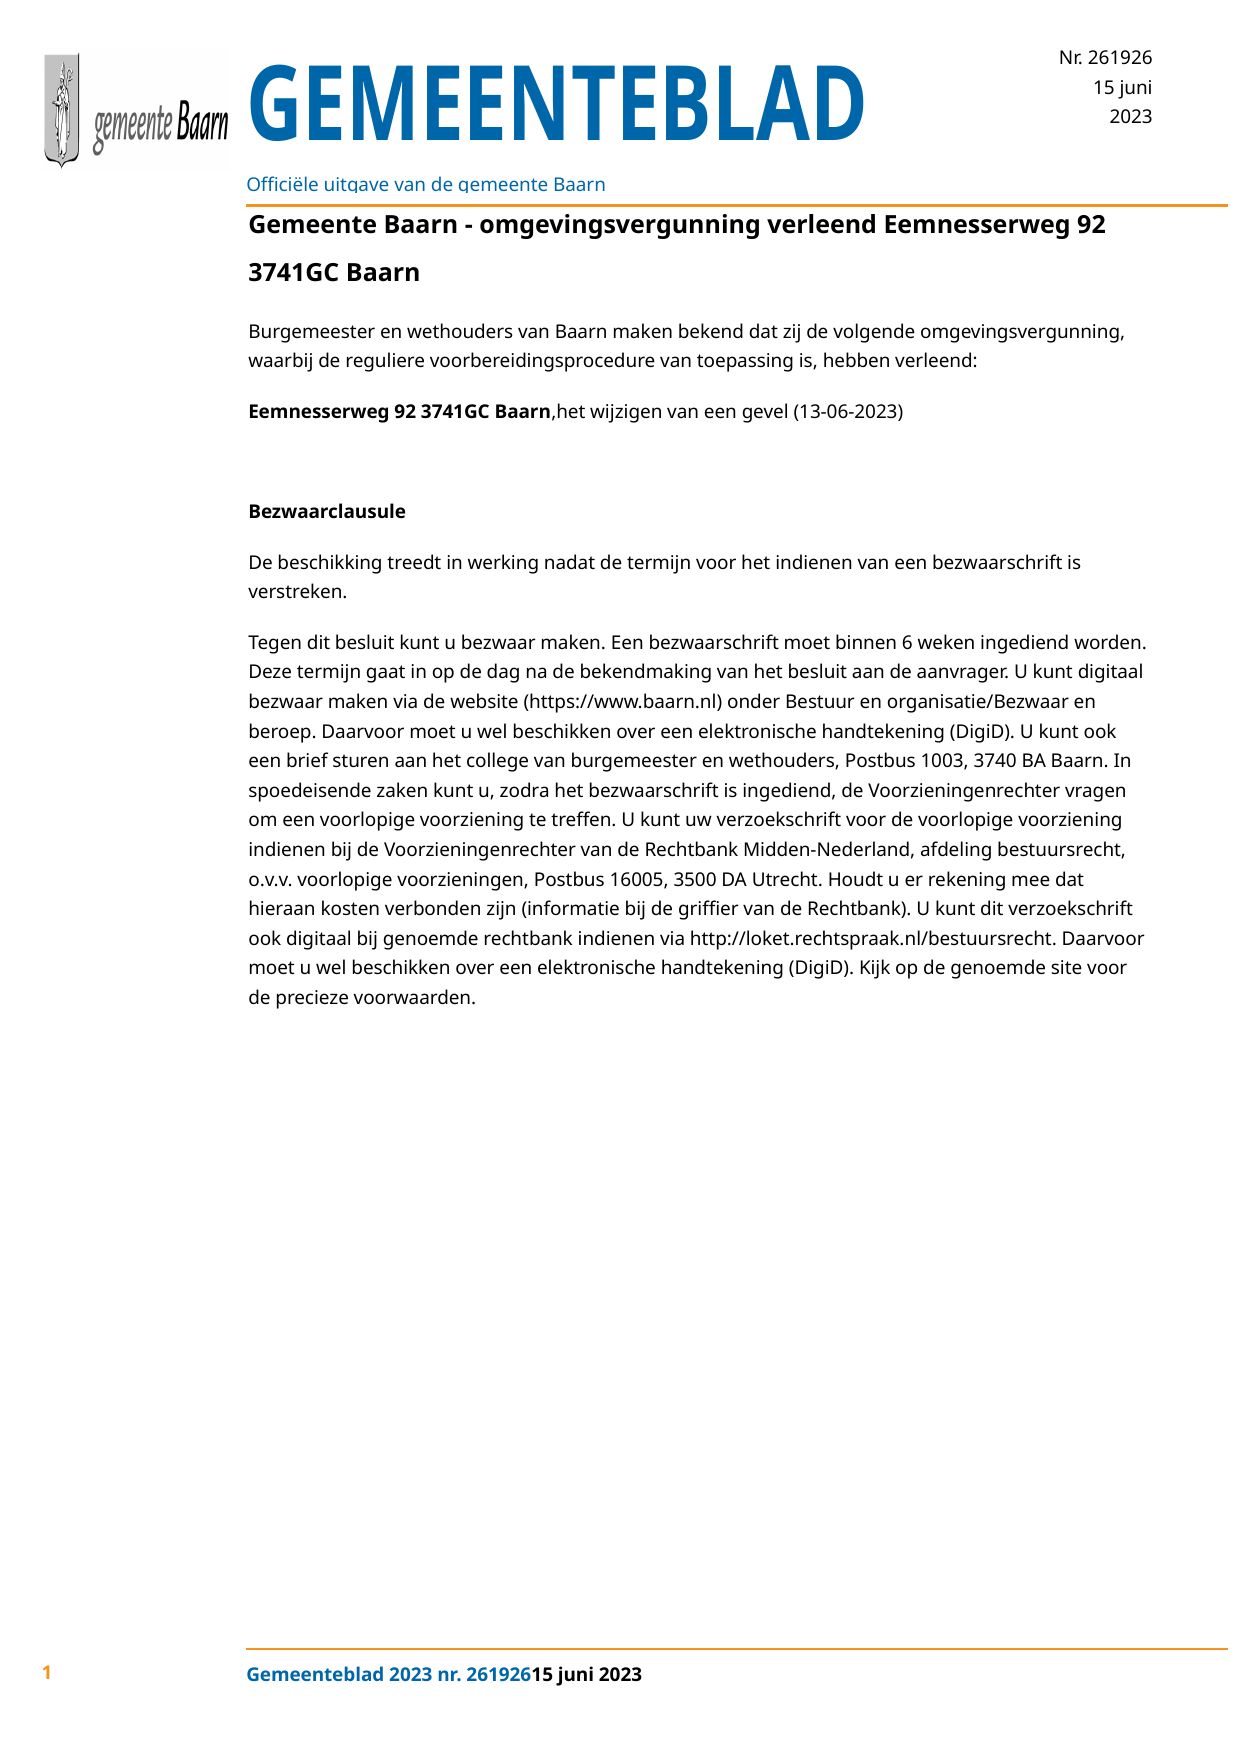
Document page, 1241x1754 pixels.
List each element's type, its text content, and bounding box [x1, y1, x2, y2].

text Tegen dit besluit kunt u bezwaar maken. Een bezwaarschrift moet binnen 6 weken ingediend worden. Deze termijn gaat in op de dag na de bekendmaking van het besluit aan de aanvrager. U kunt digitaal bezwaar maken via de website (https://www.baarn.nl) onder Bestuur en organisatie/Bezwaar en beroep. Daarvoor moet u wel beschikken over een elektronische handtekening (DigiD). U kunt ook een brief sturen aan het college van burgemeester en wethouders, Postbus 1003, 3740 BA Baarn. In spoedeisende zaken kunt u, zodra het bezwaarschrift is ingediend, de Voorzieningenrechter vragen om een voorlopige voorziening te treffen. U kunt uw verzoekschrift voor de voorlopige voorziening indienen bij de Voorzieningenrechter van de Rechtbank Midden-Nederland, afdeling bestuursrecht, o.v.v. voorlopige voorzieningen, Postbus 16005, 3500 DA Utrecht. Houdt u er rekening mee dat hieraan kosten verbonden zijn (informatie bij de griffier van de Rechtbank). U kunt dit verzoekschrift ook digitaal bij genoemde rechtbank indienen via http://loket.rechtspraak.nl/bestuursrecht. Daarvoor moet u wel beschikken over een elektronische handtekening (DigiD). Kijk op de genoemde site voor de precieze voorwaarden. [248, 629, 1152, 1010]
text Gemeente Baarn - omgevingsvergunning verleend Eemnesserweg 92 3741GC Baarn [248, 207, 1152, 288]
text Burgemeester en wethouders van Baarn maken bekend dat zij de volgende omgevingsvergunning, waarbij de reguliere voorbereidingsprocedure van toepassing is, hebben verleend: [248, 318, 1152, 373]
text De beschikking treedt in werking nadat de termijn voor het indienen van een bezwaarschrift is verstreken. [248, 549, 1152, 604]
picture [41, 47, 231, 172]
text Bezwaarclausule [248, 499, 1152, 524]
text Eemnesserweg 92 3741GC Baarn,het wijzigen van een gevel (13-06-2023) [248, 398, 1152, 424]
